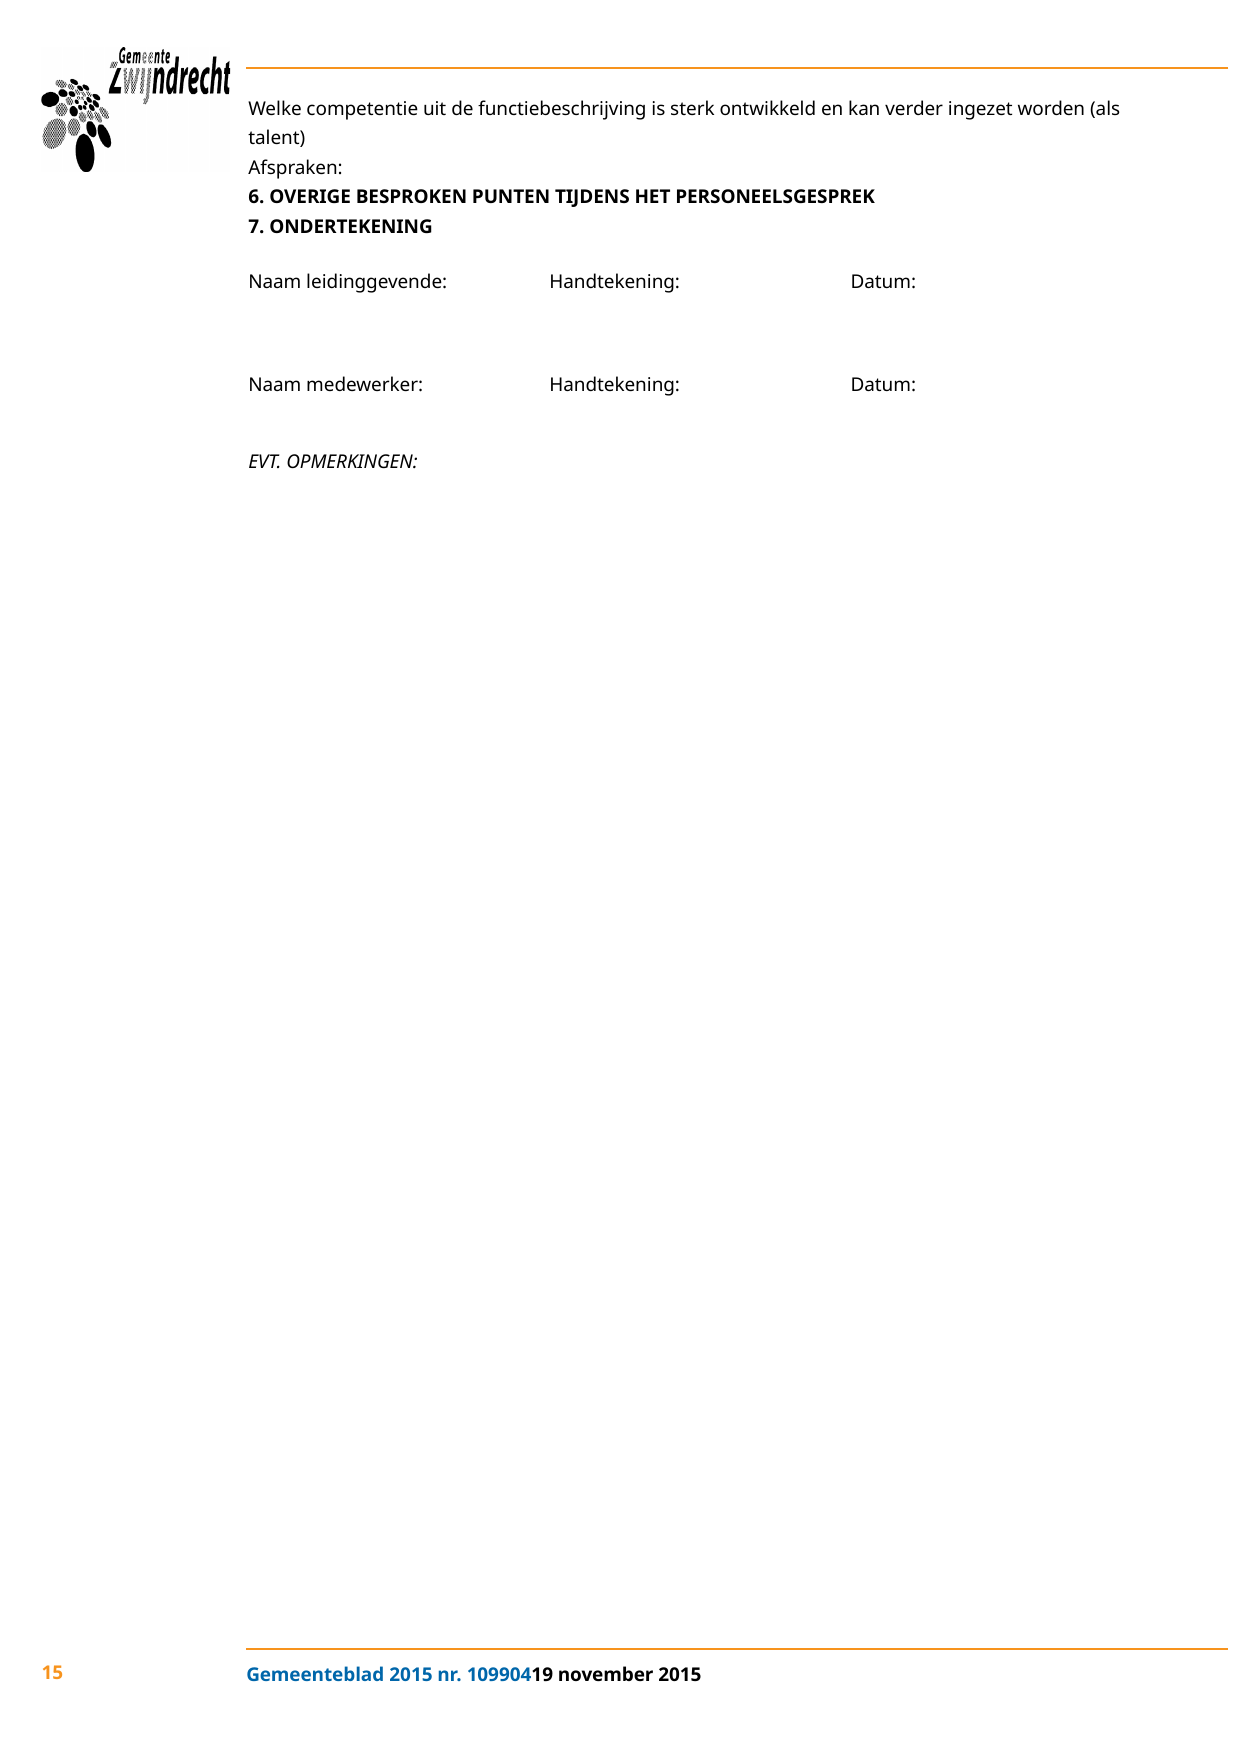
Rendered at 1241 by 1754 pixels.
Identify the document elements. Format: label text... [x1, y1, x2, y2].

table_header Naam leidinggevende: [248, 269, 549, 294]
table_header Datum: [850, 269, 1152, 294]
table_cell [248, 397, 549, 423]
table_header Datum: [850, 371, 1152, 397]
text Welke competentie uit de functiebeschrijving is sterk ontwikkeld en kan verder ingezet worden (als talent) [248, 95, 1152, 150]
table_cell [549, 294, 850, 320]
table_header Naam medewerker: [248, 371, 549, 397]
table_cell [549, 397, 850, 423]
text EVT. OPMERKINGEN: [248, 448, 1152, 474]
table_cell [850, 397, 1152, 423]
text Afspraken: [248, 154, 1152, 180]
picture [41, 47, 231, 172]
table_header Handtekening: [549, 371, 850, 397]
table_header Handtekening: [549, 269, 850, 294]
table_cell [850, 294, 1152, 320]
text 6. OVERIGE BESPROKEN PUNTEN TIJDENS HET PERSONEELSGESPREK [248, 183, 1152, 209]
text 7. ONDERTEKENING [248, 213, 1152, 239]
table_cell [248, 294, 549, 320]
